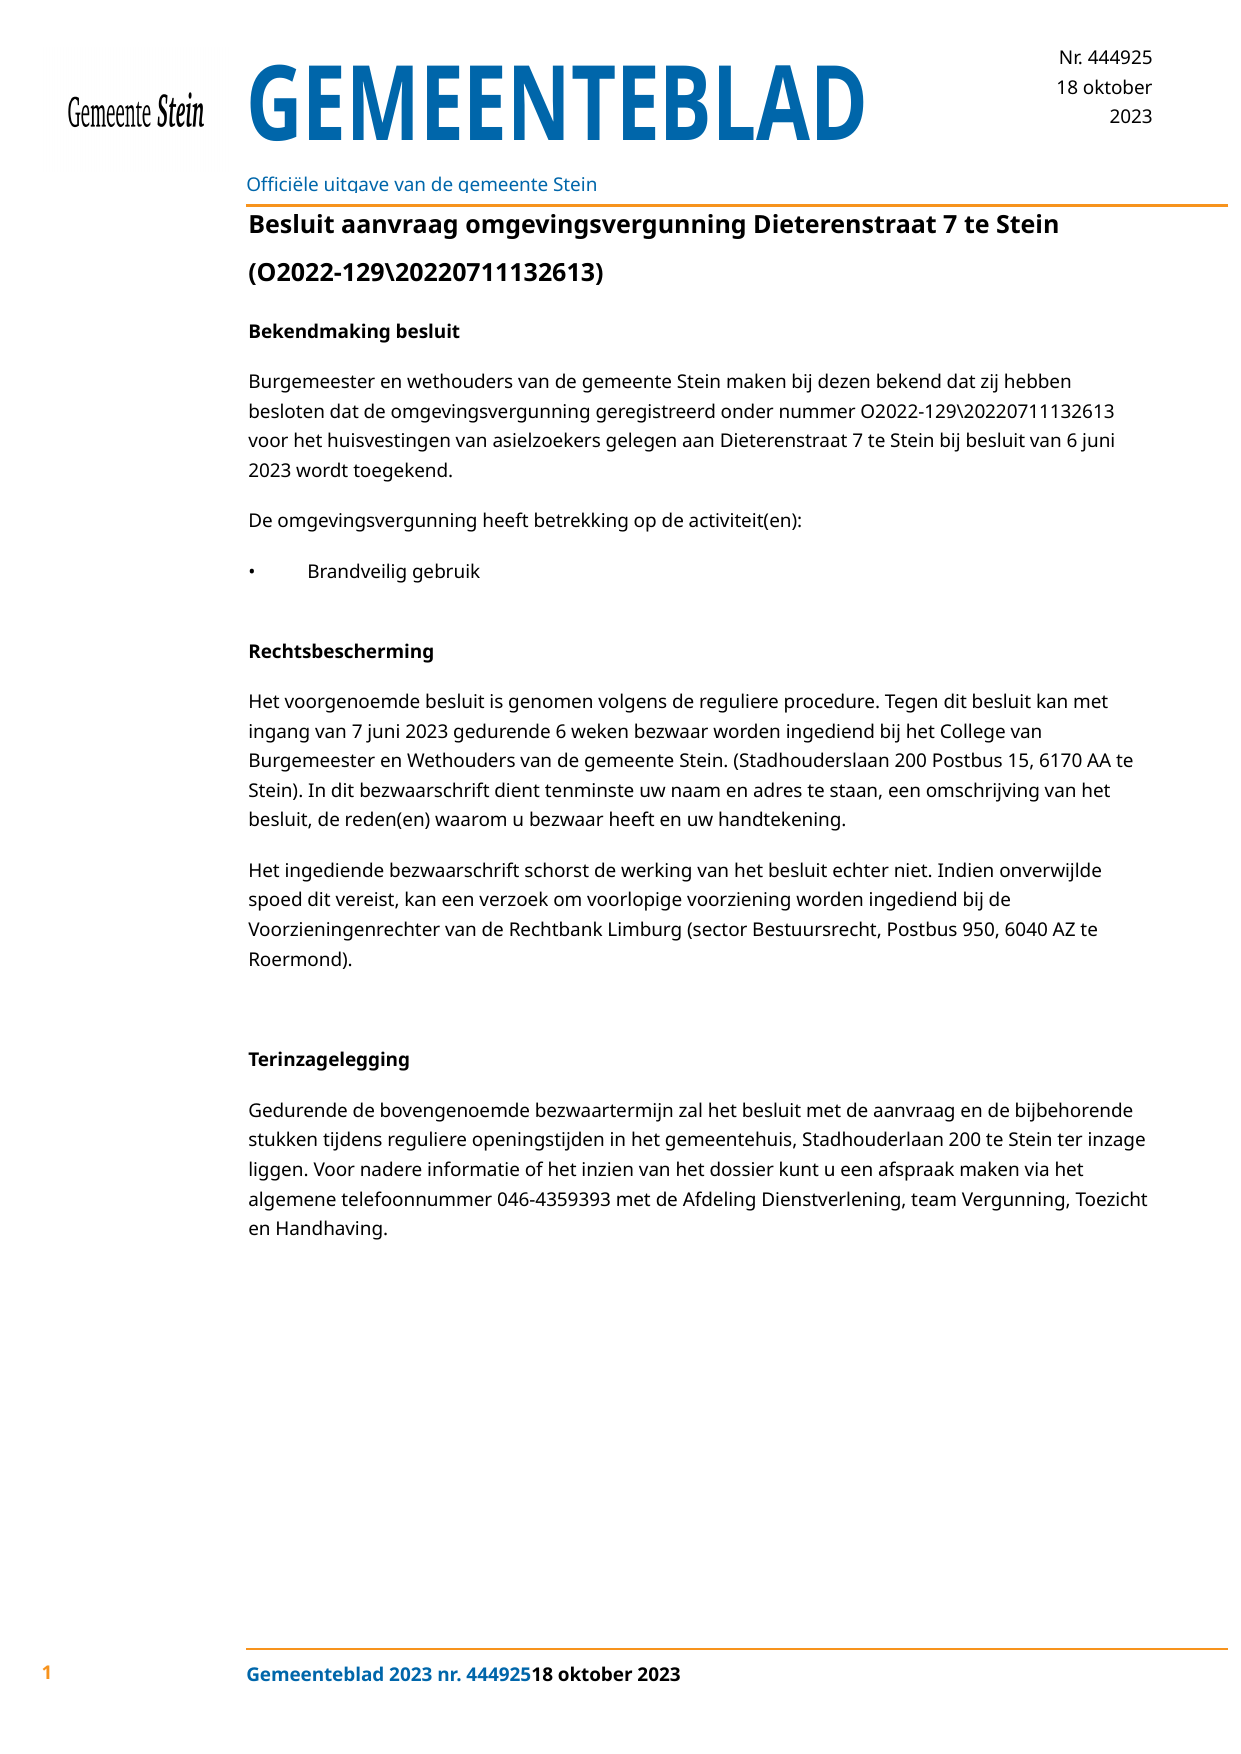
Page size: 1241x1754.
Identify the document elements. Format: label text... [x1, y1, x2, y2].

text Het ingediende bezwaarschrift schorst de werking van het besluit echter niet. Indien onverwijlde spoed dit vereist, kan een verzoek om voorlopige voorziening worden ingediend bij de Voorzieningenrechter van de Rechtbank Limburg (sector Bestuursrecht, Postbus 950, 6040 AZ te Roermond). [248, 857, 1152, 972]
picture [41, 47, 231, 172]
text Bekendmaking besluit [248, 318, 1152, 344]
text Rechtsbescherming [248, 638, 1152, 664]
text Besluit aanvraag omgevingsvergunning Dieterenstraat 7 te Stein (O2022-129\20220711132613) [248, 207, 1152, 288]
text Gedurende de bovengenoemde bezwaartermijn zal het besluit met de aanvraag en de bijbehorende stukken tijdens reguliere openingstijden in het gemeentehuis, Stadhouderlaan 200 te Stein ter inzage liggen. Voor nadere informatie of het inzien van het dossier kunt u een afspraak maken via het algemene telefoonnummer 046-4359393 met de Afdeling Dienstverlening, team Vergunning, Toezicht en Handhaving. [248, 1097, 1152, 1241]
text Burgemeester en wethouders van de gemeente Stein maken bij dezen bekend dat zij hebben besloten dat de omgevingsvergunning geregistreerd onder nummer O2022-129\20220711132613 voor het huisvestingen van asielzoekers gelegen aan Dieterenstraat 7 te Stein bij besluit van 6 juni 2023 wordt toegekend. [248, 368, 1152, 483]
text Terinzagelegging [248, 1047, 1152, 1072]
text Het voorgenoemde besluit is genomen volgens de reguliere procedure. Tegen dit besluit kan met ingang van 7 juni 2023 gedurende 6 weken bezwaar worden ingediend bij het College van Burgemeester en Wethouders van de gemeente Stein. (Stadhouderslaan 200 Postbus 15, 6170 AA te Stein). In dit bezwaarschrift dient tenminste uw naam en adres te staan, een omschrijving van het besluit, de reden(en) waarom u bezwaar heeft en uw handtekening. [248, 688, 1152, 832]
text De omgevingsvergunning heeft betrekking op de activiteit(en): [248, 507, 1152, 533]
list Brandveilig gebruik [248, 558, 1152, 584]
